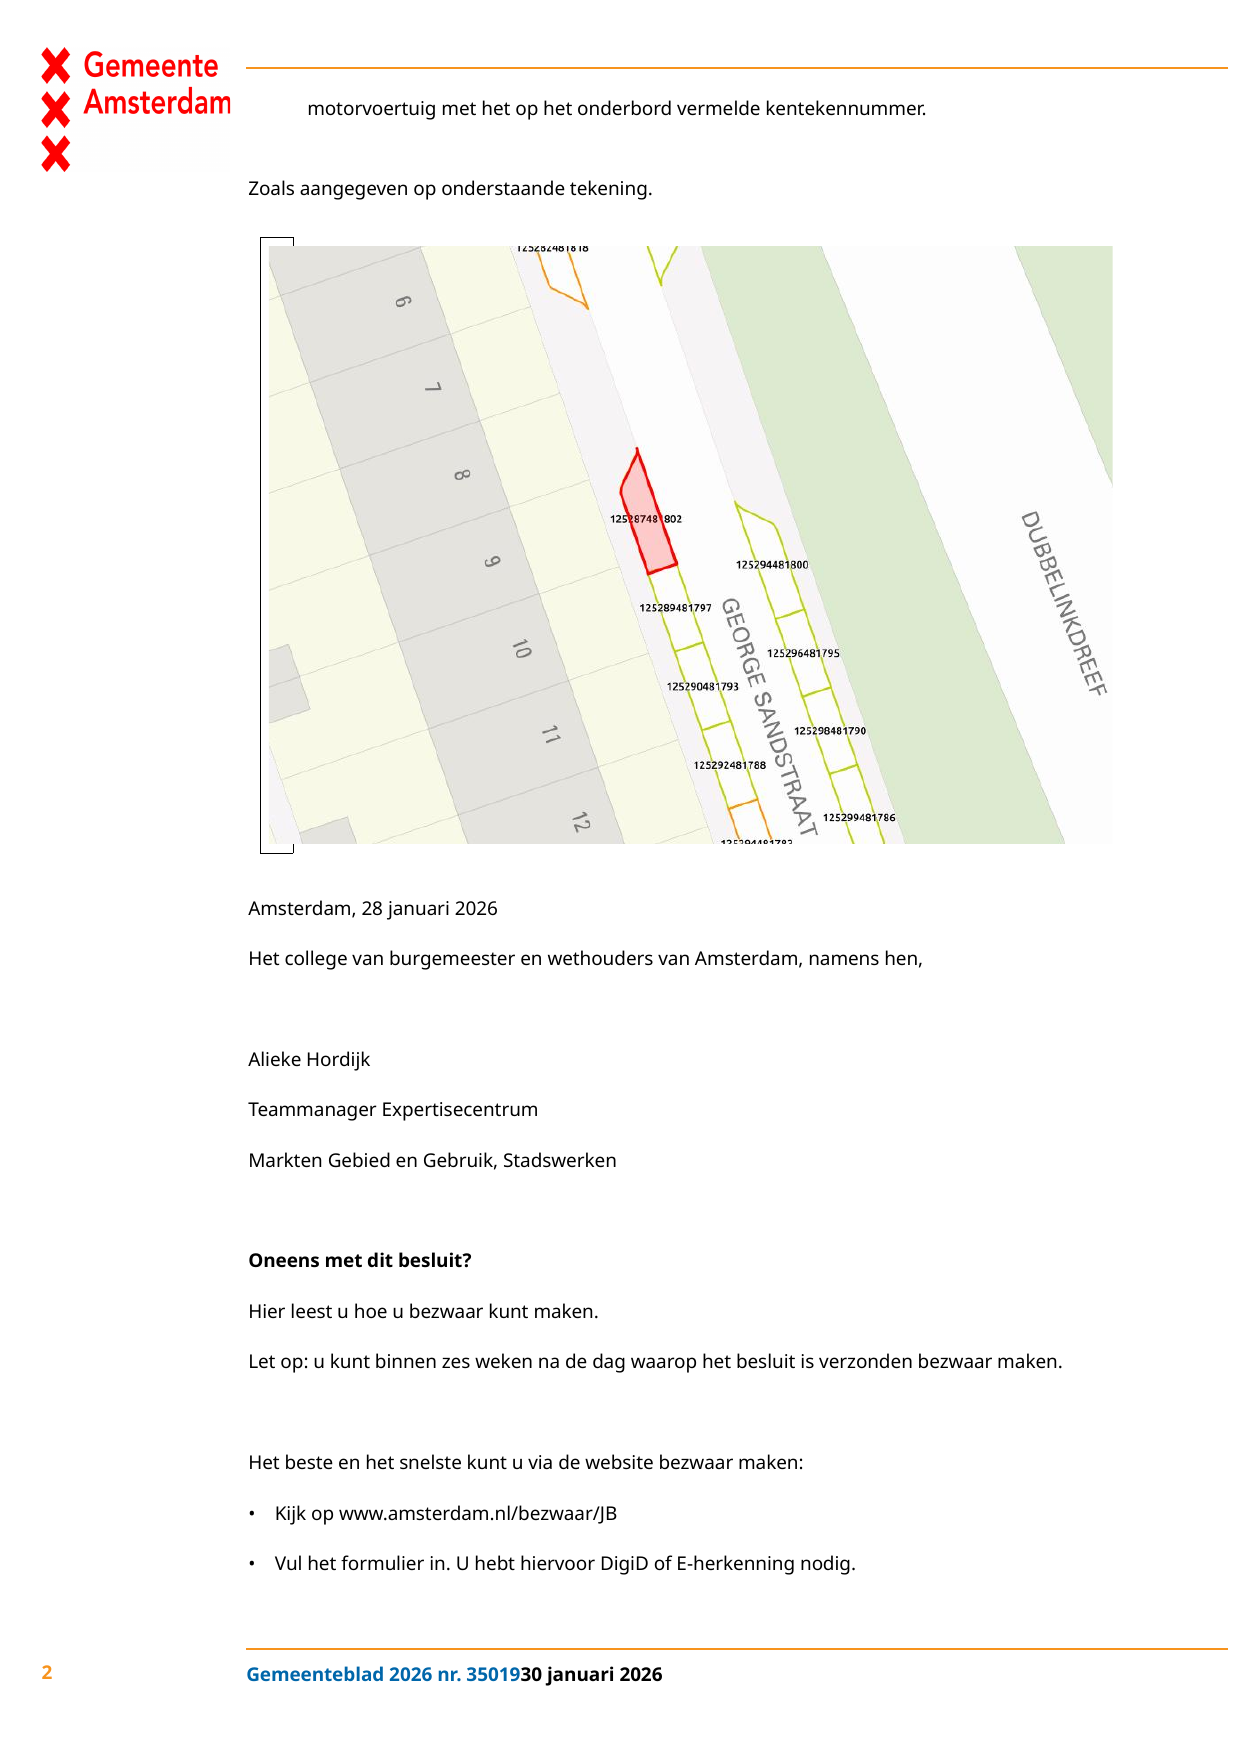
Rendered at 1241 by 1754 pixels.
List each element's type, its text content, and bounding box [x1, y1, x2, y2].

text Hier leest u hoe u bezwaar kunt maken. [248, 1298, 1152, 1324]
text Teammanager Expertisecentrum [248, 1096, 1152, 1122]
text • Kijk op www.amsterdam.nl/bezwaar/JB [248, 1500, 1152, 1526]
text Let op: u kunt binnen zes weken na de dag waarop het besluit is verzonden bezwaar maken. [248, 1348, 1152, 1374]
text Oneens met dit besluit? [248, 1248, 1152, 1273]
text • Vul het formulier in. U hebt hiervoor DigiD of E-herkenning nodig. [248, 1550, 1152, 1576]
picture [268, 246, 1113, 844]
list motorvoertuig met het op het onderbord vermelde kentekennummer. [248, 95, 1152, 121]
picture [41, 47, 231, 172]
text Markten Gebied en Gebruik, Stadswerken [248, 1147, 1152, 1173]
text Amsterdam, 28 januari 2026 [248, 895, 1152, 921]
text Zoals aangegeven op onderstaande tekening. [248, 175, 1152, 201]
text Het beste en het snelste kunt u via de website bezwaar maken: [248, 1449, 1152, 1475]
text Het college van burgemeester en wethouders van Amsterdam, namens hen, [248, 945, 1152, 971]
text Alieke Hordijk [248, 1046, 1152, 1072]
